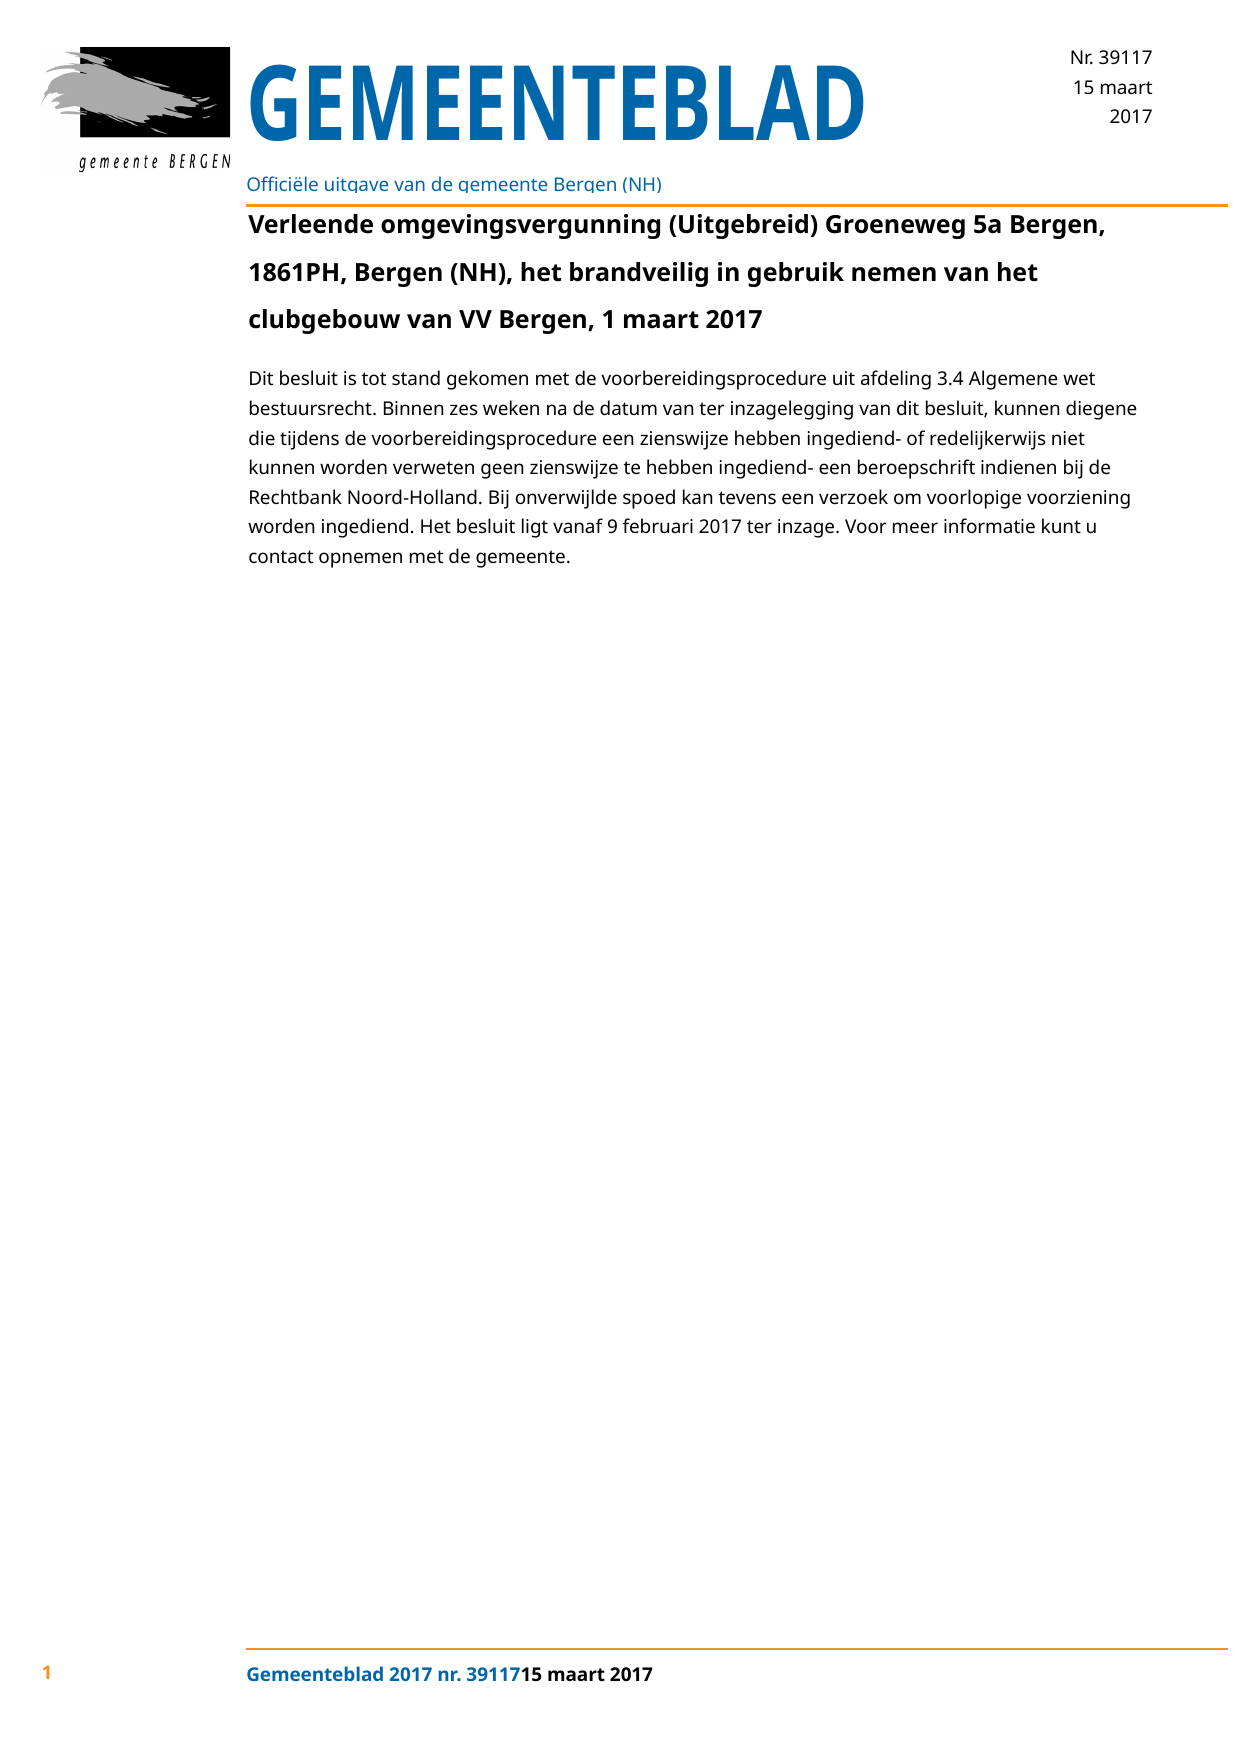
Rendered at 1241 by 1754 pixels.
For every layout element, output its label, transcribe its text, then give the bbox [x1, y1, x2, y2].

picture [41, 47, 231, 172]
text Verleende omgevingsvergunning (Uitgebreid) Groeneweg 5a Bergen, 1861PH, Bergen (NH), het brandveilig in gebruik nemen van het clubgebouw van VV Bergen, 1 maart 2017 [248, 207, 1152, 336]
text Dit besluit is tot stand gekomen met de voorbereidingsprocedure uit afdeling 3.4 Algemene wet bestuursrecht. Binnen zes weken na de datum van ter inzagelegging van dit besluit, kunnen diegene die tijdens de voorbereidingsprocedure een zienswijze hebben ingediend- of redelijkerwijs niet kunnen worden verweten geen zienswijze te hebben ingediend- een beroepschrift indienen bij de Rechtbank Noord-Holland. Bij onverwijlde spoed kan tevens een verzoek om voorlopige voorziening worden ingediend. Het besluit ligt vanaf 9 februari 2017 ter inzage. Voor meer informatie kunt u contact opnemen met de gemeente. [248, 366, 1152, 569]
